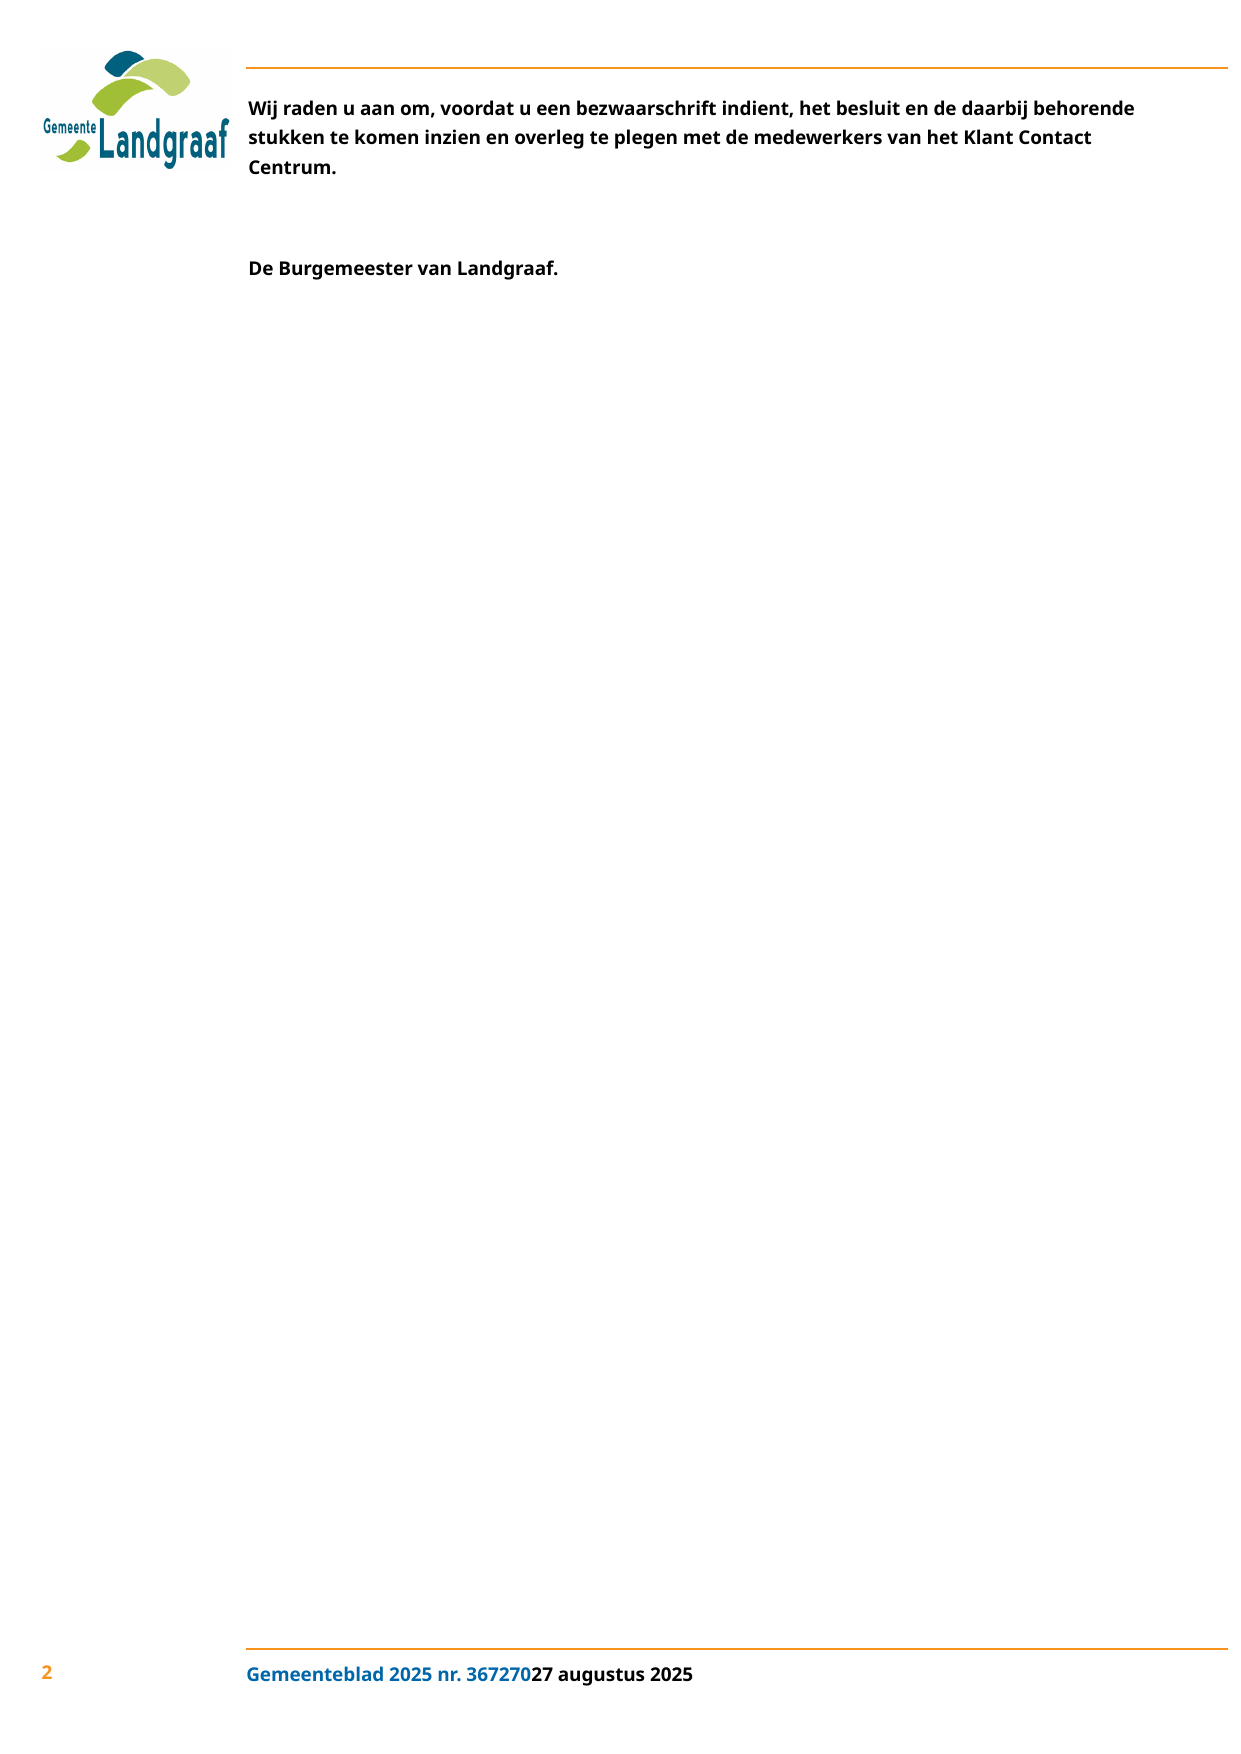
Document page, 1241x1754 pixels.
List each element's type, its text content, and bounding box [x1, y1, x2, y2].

picture [41, 47, 231, 172]
text Wij raden u aan om, voordat u een bezwaarschrift indient, het besluit en de daarbij behorende stukken te komen inzien en overleg te plegen met de medewerkers van het Klant Contact Centrum. [248, 95, 1152, 180]
text De Burgemeester van Landgraaf. [248, 255, 1152, 281]
